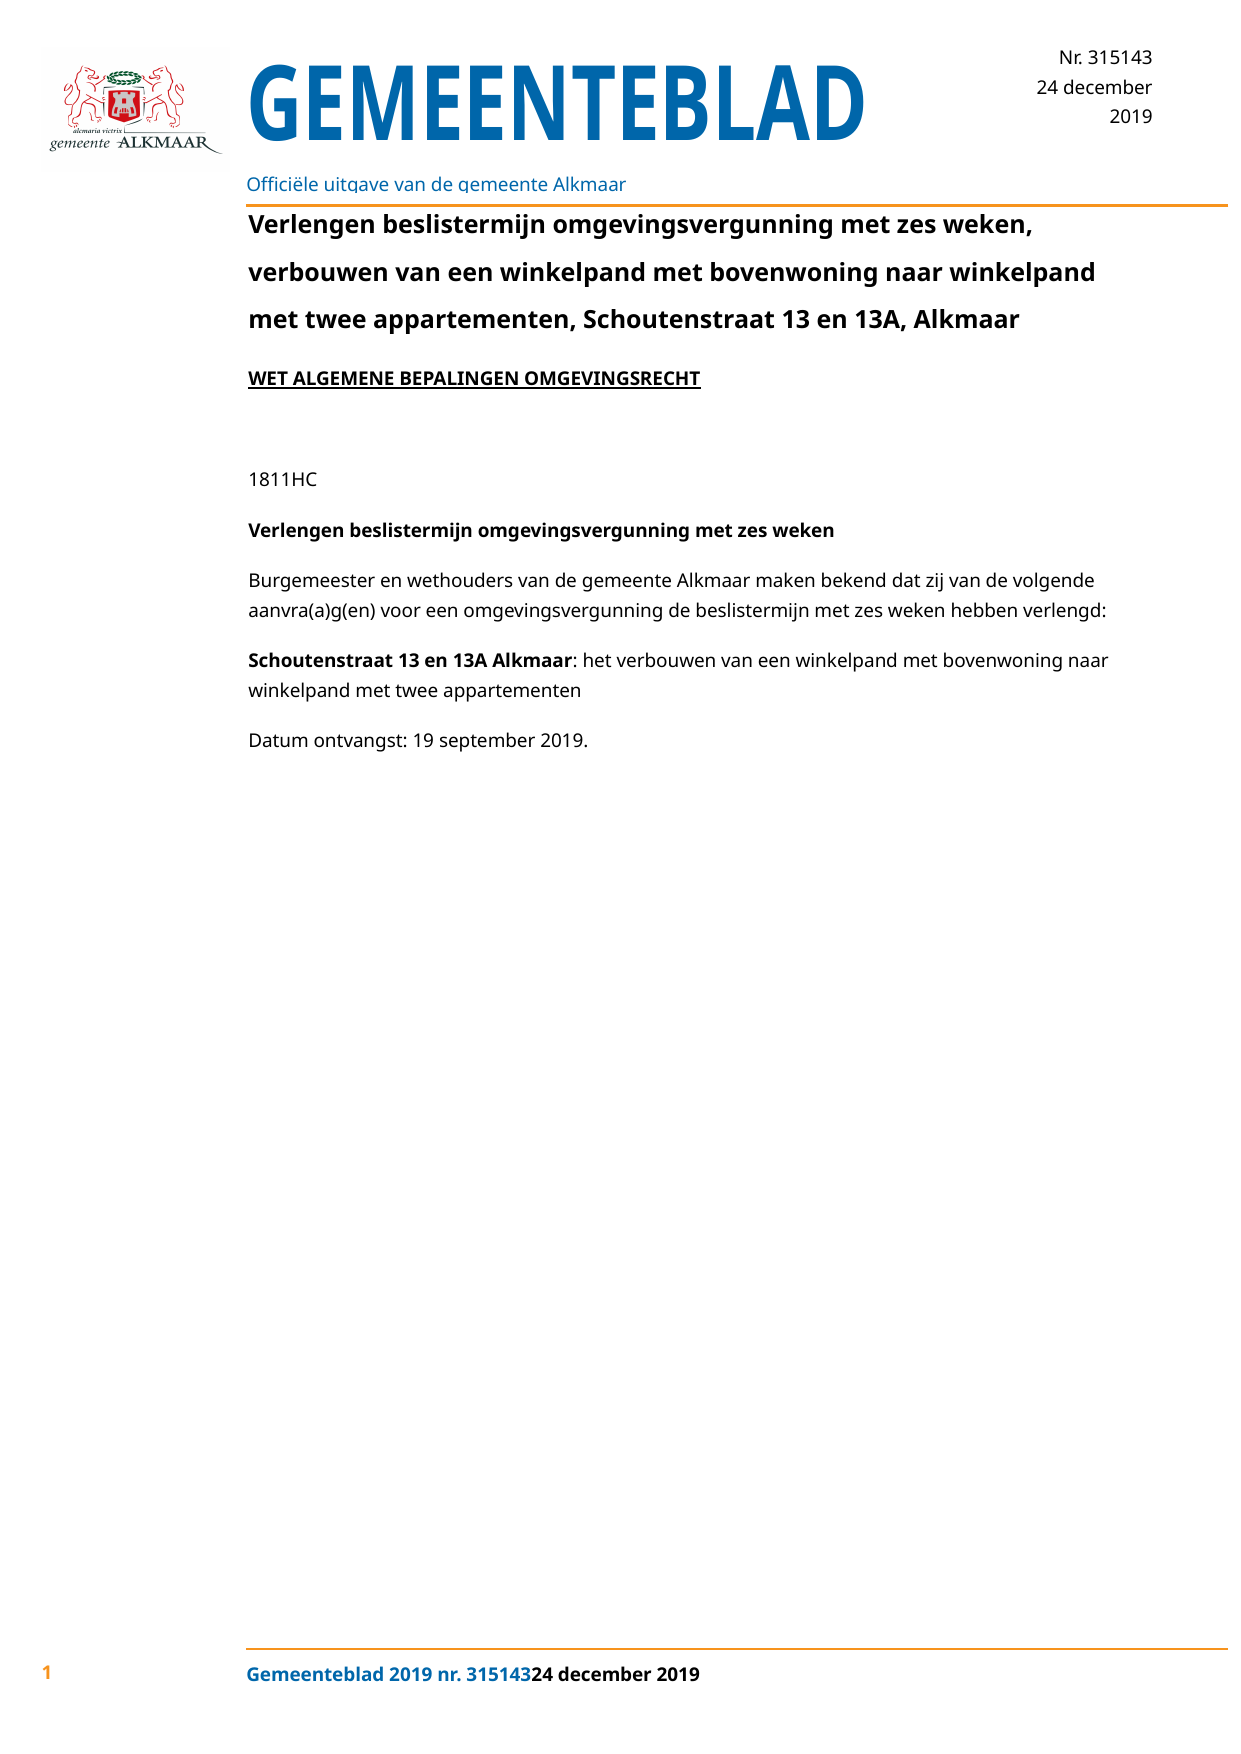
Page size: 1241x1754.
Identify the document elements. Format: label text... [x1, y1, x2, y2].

text Schoutenstraat 13 en 13A Alkmaar: het verbouwen van een winkelpand met bovenwoning naar winkelpand met twee appartementen [248, 647, 1152, 702]
text WET ALGEMENE BEPALINGEN OMGEVINGSRECHT [248, 366, 1152, 391]
text Verlengen beslistermijn omgevingsvergunning met zes weken [248, 517, 1152, 542]
picture [41, 47, 231, 172]
text Burgemeester en wethouders van de gemeente Alkmaar maken bekend dat zij van de volgende aanvra(a)g(en) voor een omgevingsvergunning de beslistermijn met zes weken hebben verlengd: [248, 567, 1152, 622]
text Verlengen beslistermijn omgevingsvergunning met zes weken, verbouwen van een winkelpand met bovenwoning naar winkelpand met twee appartementen, Schoutenstraat 13 en 13A, Alkmaar [248, 207, 1152, 336]
text 1811HC [248, 466, 1152, 492]
text Datum ontvangst: 19 september 2019. [248, 727, 1152, 753]
